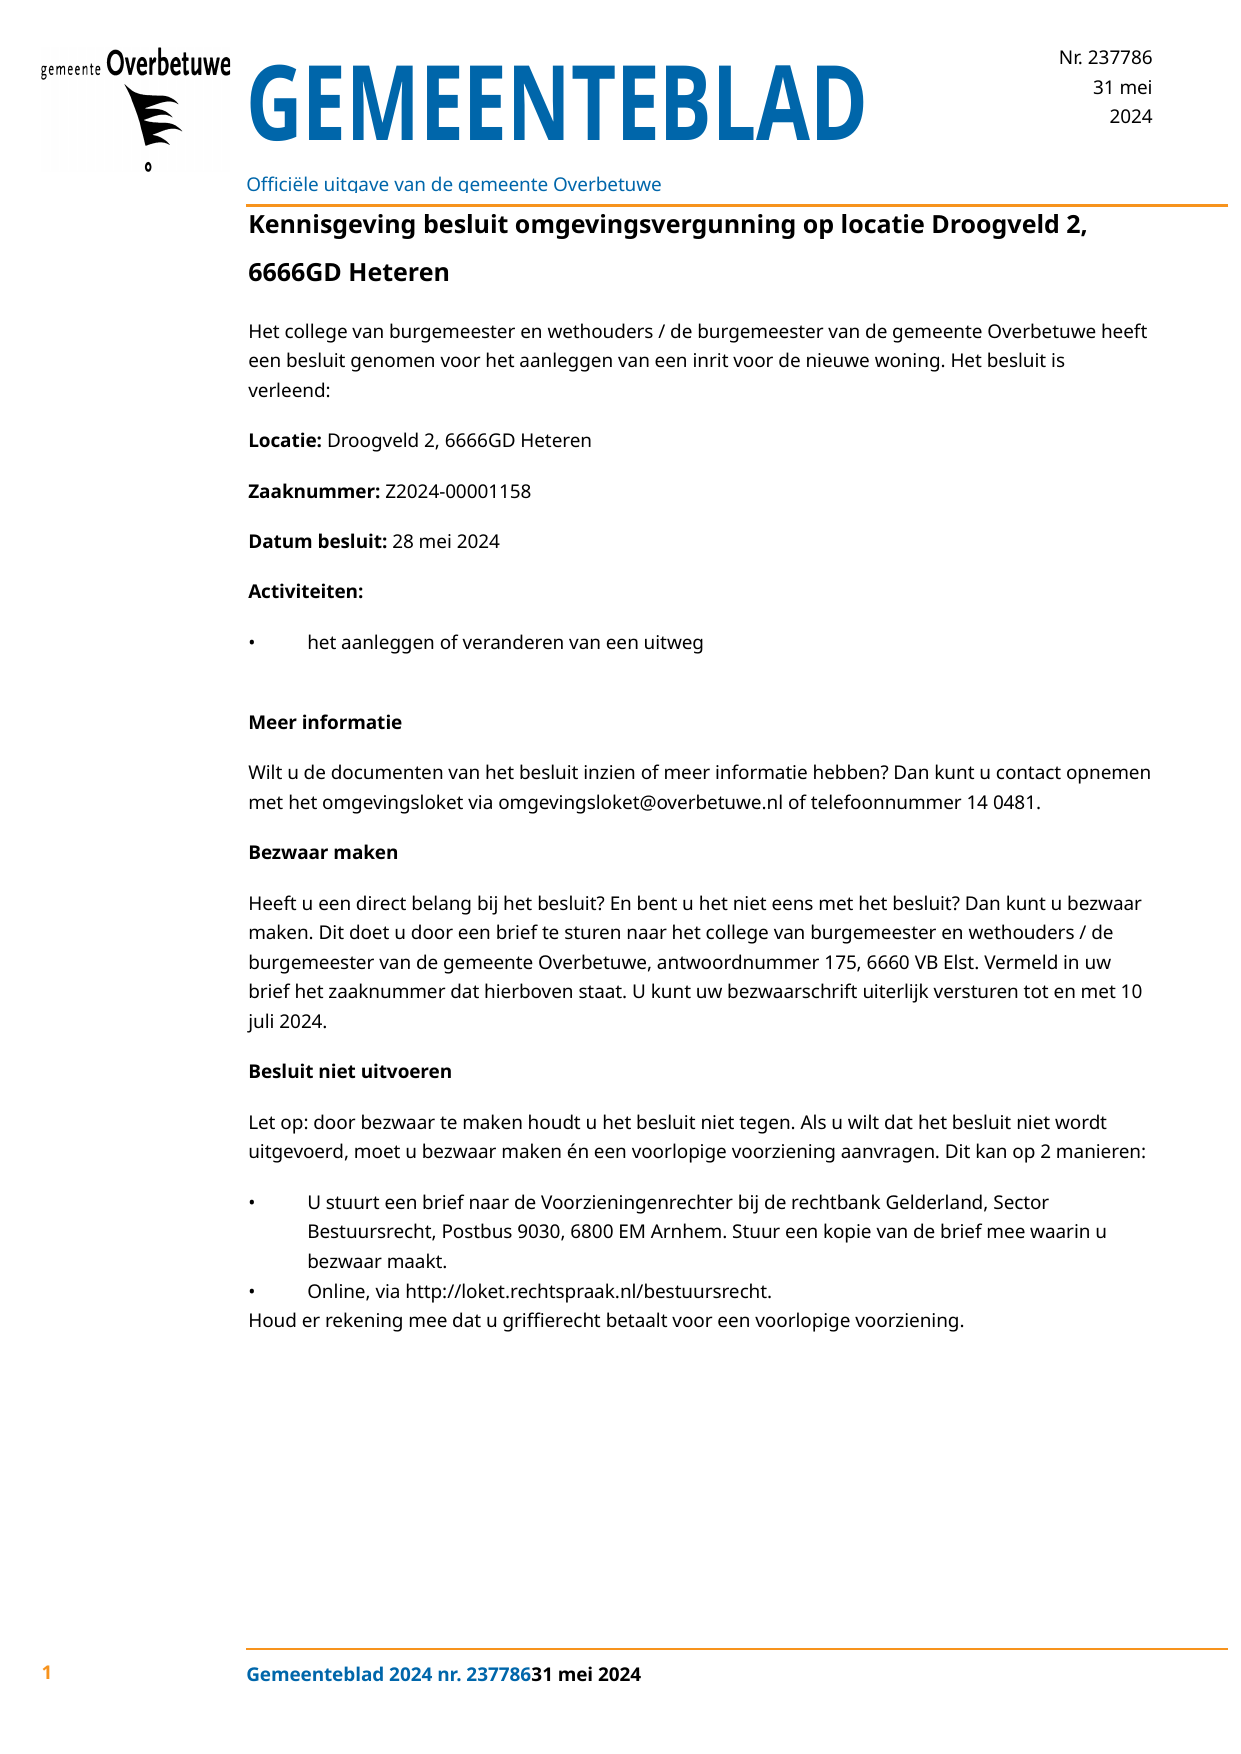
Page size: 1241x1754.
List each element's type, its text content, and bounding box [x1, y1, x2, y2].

text Activiteiten: [248, 579, 1152, 604]
picture [41, 47, 231, 172]
text Meer informatie [248, 709, 1152, 735]
text Kennisgeving besluit omgevingsvergunning op locatie Droogveld 2, 6666GD Heteren [248, 207, 1152, 288]
list U stuurt een brief naar de Voorzieningenrechter bij de rechtbank Gelderland, Sector Bestuursrecht, Postbus 9030, 6800 EM Arnhem. Stuur een kopie van de brief mee waarin u bezwaar maakt. [248, 1189, 1152, 1274]
text Besluit niet uitvoeren [248, 1059, 1152, 1084]
text Houd er rekening mee dat u griffierecht betaalt voor een voorlopige voorziening. [248, 1307, 1152, 1333]
text Het college van burgemeester en wethouders / de burgemeester van de gemeente Overbetuwe heeft een besluit genomen voor het aanleggen van een inrit voor de nieuwe woning. Het besluit is verleend: [248, 318, 1152, 403]
text Bezwaar maken [248, 839, 1152, 865]
text Let op: door bezwaar te maken houdt u het besluit niet tegen. Als u wilt dat het besluit niet wordt uitgevoerd, moet u bezwaar maken én een voorlopige voorziening aanvragen. Dit kan op 2 manieren: [248, 1109, 1152, 1164]
list het aanleggen of veranderen van een uitweg [248, 629, 1152, 655]
text Zaaknummer: Z2024-00001158 [248, 478, 1152, 504]
text Datum besluit: 28 mei 2024 [248, 528, 1152, 554]
text Locatie: Droogveld 2, 6666GD Heteren [248, 427, 1152, 453]
text Wilt u de documenten van het besluit inzien of meer informatie hebben? Dan kunt u contact opnemen met het omgevingsloket via omgevingsloket@overbetuwe.nl of telefoonnummer 14 0481. [248, 759, 1152, 815]
text Heeft u een direct belang bij het besluit? En bent u het niet eens met het besluit? Dan kunt u bezwaar maken. Dit doet u door een brief te sturen naar het college van burgemeester en wethouders / de burgemeester van de gemeente Overbetuwe, antwoordnummer 175, 6660 VB Elst. Vermeld in uw brief het zaaknummer dat hierboven staat. U kunt uw bezwaarschrift uiterlijk versturen tot en met 10 juli 2024. [248, 890, 1152, 1034]
list Online, via http://loket.rechtspraak.nl/bestuursrecht. [248, 1278, 1152, 1304]
